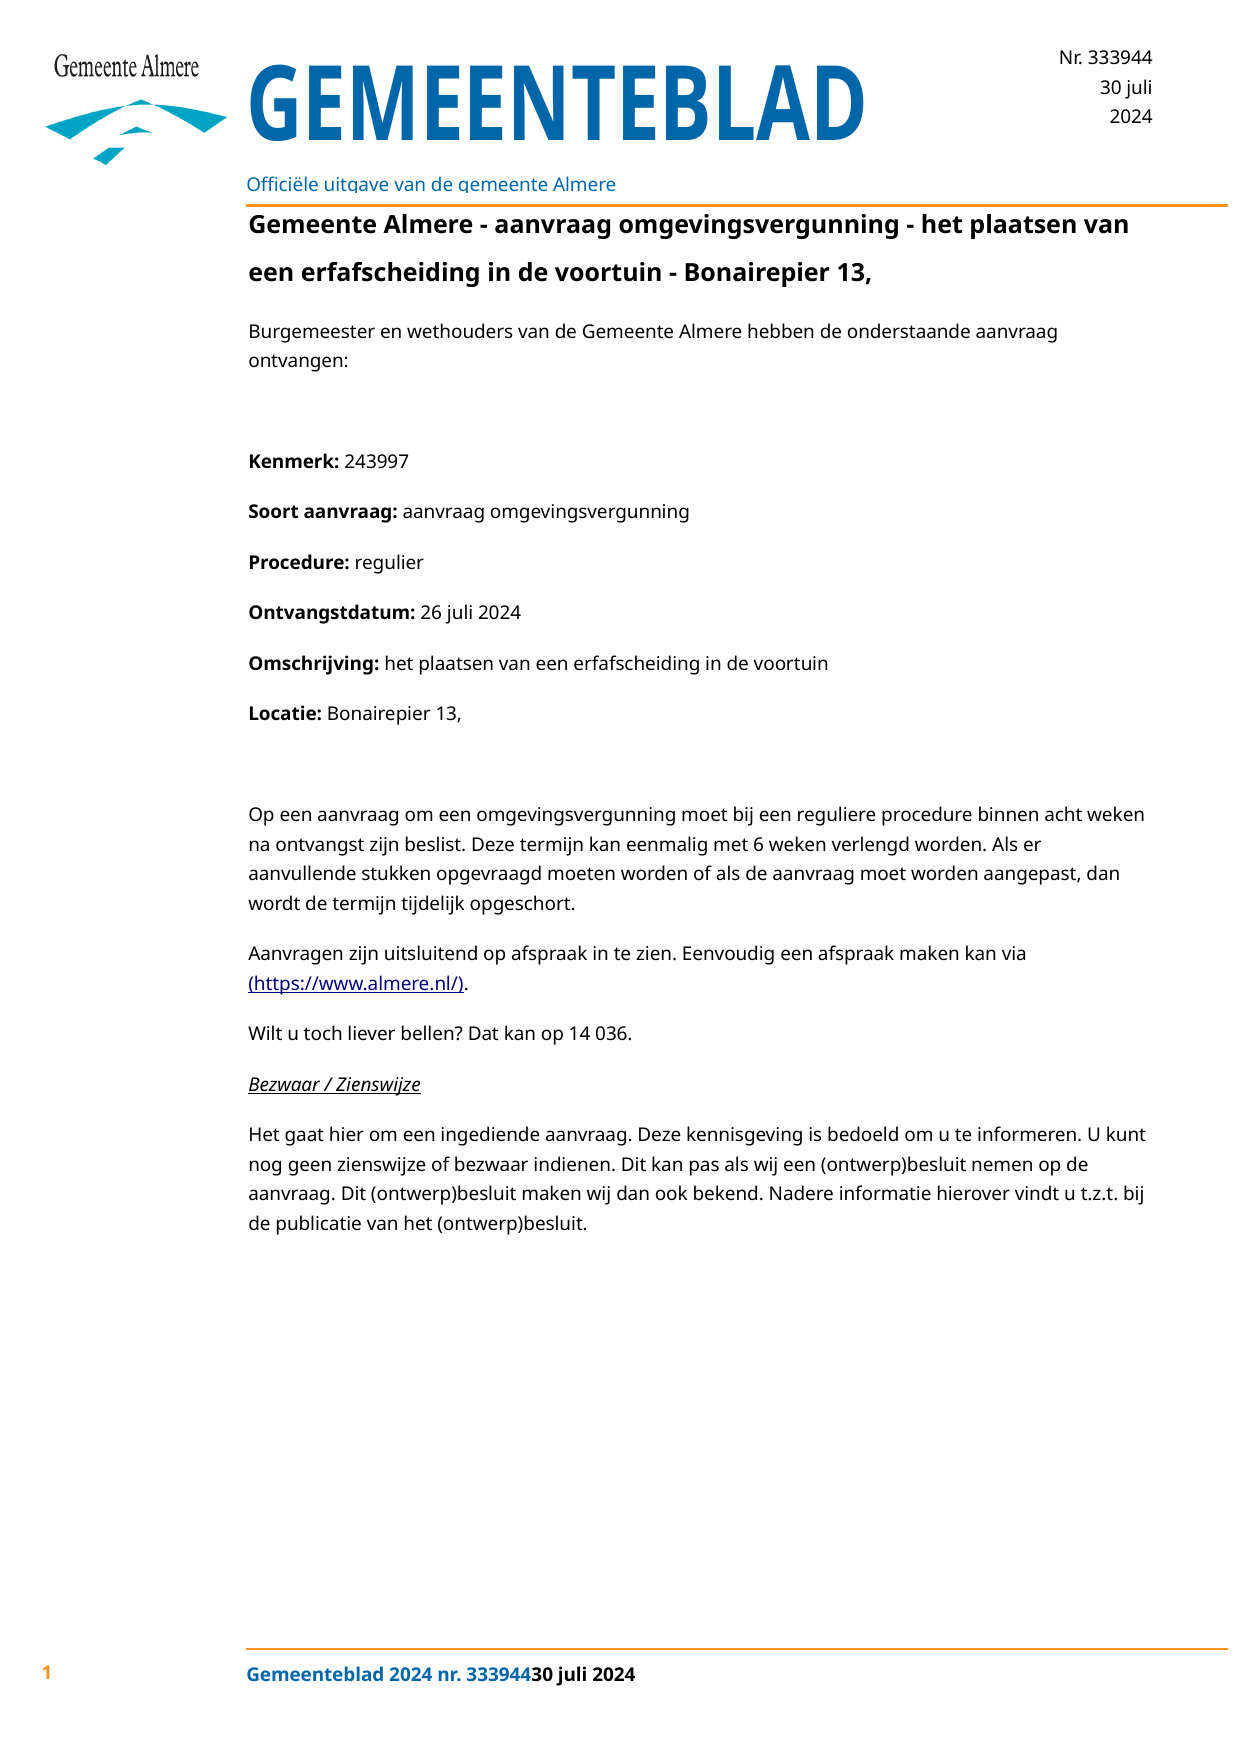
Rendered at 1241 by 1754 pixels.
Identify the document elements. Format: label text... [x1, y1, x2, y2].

text Wilt u toch liever bellen? Dat kan op 14 036. [248, 1020, 1152, 1046]
text Burgemeester en wethouders van de Gemeente Almere hebben de onderstaande aanvraag ontvangen: [248, 318, 1152, 373]
text Bezwaar / Zienswijze [248, 1071, 1152, 1097]
text Op een aanvraag om een omgevingsvergunning moet bij een reguliere procedure binnen acht weken na ontvangst zijn beslist. Deze termijn kan eenmalig met 6 weken verlengd worden. Als er aanvullende stukken opgevraagd moeten worden of als de aanvraag moet worden aangepast, dan wordt de termijn tijdelijk opgeschort. [248, 801, 1152, 916]
text Ontvangstdatum: 26 juli 2024 [248, 599, 1152, 625]
text Locatie: Bonairepier 13, [248, 700, 1152, 726]
text Het gaat hier om een ingediende aanvraag. Deze kennisgeving is bedoeld om u te informeren. U kunt nog geen zienswijze of bezwaar indienen. Dit kan pas als wij een (ontwerp)besluit nemen op de aanvraag. Dit (ontwerp)besluit maken wij dan ook bekend. Nadere informatie hierover vindt u t.z.t. bij de publicatie van het (ontwerp)besluit. [248, 1121, 1152, 1236]
text Soort aanvraag: aanvraag omgevingsvergunning [248, 499, 1152, 524]
text Omschrijving: het plaatsen van een erfafscheiding in de voortuin [248, 650, 1152, 676]
picture [41, 47, 231, 172]
text Aanvragen zijn uitsluitend op afspraak in te zien. Eenvoudig een afspraak maken kan via (https://www.almere.nl/). [248, 940, 1152, 996]
text Kenmerk: 243997 [248, 448, 1152, 474]
text Procedure: regulier [248, 549, 1152, 575]
text Gemeente Almere - aanvraag omgevingsvergunning - het plaatsen van een erfafscheiding in de voortuin - Bonairepier 13, [248, 207, 1152, 288]
